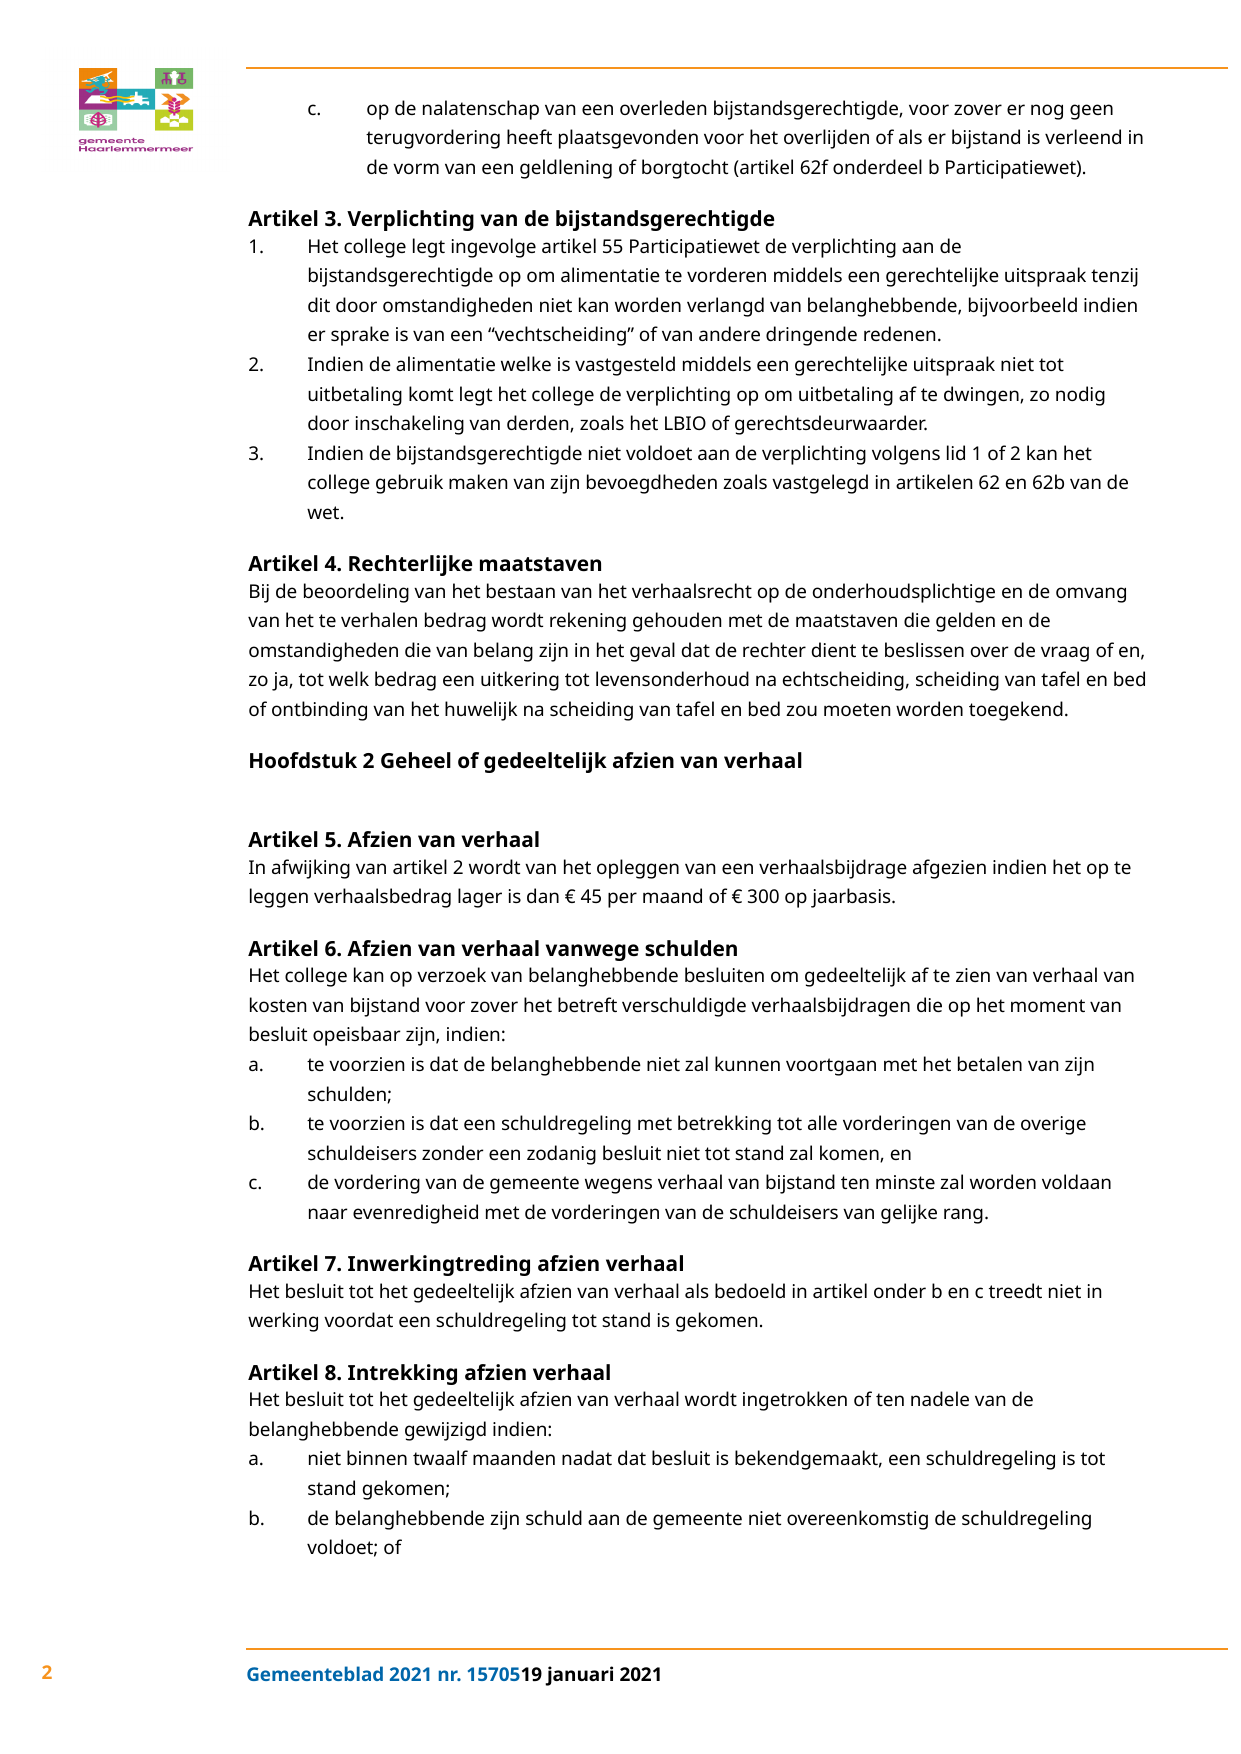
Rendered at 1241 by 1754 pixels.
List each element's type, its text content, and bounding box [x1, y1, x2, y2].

list te voorzien is dat een schuldregeling met betrekking tot alle vorderingen van de overige schuldeisers zonder een zodanig besluit niet tot stand zal komen, en [248, 1110, 1152, 1166]
list niet binnen twaalf maanden nadat dat besluit is bekendgemaakt, een schuldregeling is tot stand gekomen; [248, 1446, 1152, 1501]
text Het besluit tot het gedeeltelijk afzien van verhaal wordt ingetrokken of ten nadele van de belanghebbende gewijzigd indien: [248, 1386, 1152, 1442]
list Indien de bijstandsgerechtigde niet voldoet aan de verplichting volgens lid 1 of 2 kan het college gebruik maken van zijn bevoegdheden zoals vastgelegd in artikelen 62 en 62b van de wet. [248, 440, 1152, 525]
text Het besluit tot het gedeeltelijk afzien van verhaal als bedoeld in artikel onder b en c treedt niet in werking voordat een schuldregeling tot stand is gekomen. [248, 1278, 1152, 1333]
text Artikel 3. Verplichting van de bijstandsgerechtigde [248, 204, 1152, 233]
list Indien de alimentatie welke is vastgesteld middels een gerechtelijke uitspraak niet tot uitbetaling komt legt het college de verplichting op om uitbetaling af te dwingen, zo nodig door inschakeling van derden, zoals het LBIO of gerechtsdeurwaarder. [248, 351, 1152, 436]
text Hoofdstuk 2 Geheel of gedeeltelijk afzien van verhaal [248, 747, 1152, 775]
text Artikel 5. Afzien van verhaal [248, 826, 1152, 854]
text In afwijking van artikel 2 wordt van het opleggen van een verhaalsbijdrage afgezien indien het op te leggen verhaalsbedrag lager is dan € 45 per maand of € 300 op jaarbasis. [248, 854, 1152, 909]
text Bij de beoordeling van het bestaan van het verhaalsrecht op de onderhoudsplichtige en de omvang van het te verhalen bedrag wordt rekening gehouden met de maatstaven die gelden en de omstandigheden die van belang zijn in het geval dat de rechter dient te beslissen over de vraag of en, zo ja, tot welk bedrag een uitkering tot levensonderhoud na echtscheiding, scheiding van tafel en bed of ontbinding van het huwelijk na scheiding van tafel en bed zou moeten worden toegekend. [248, 578, 1152, 722]
list Het college legt ingevolge artikel 55 Participatiewet de verplichting aan de bijstandsgerechtigde op om alimentatie te vorderen middels een gerechtelijke uitspraak tenzij dit door omstandigheden niet kan worden verlangd van belanghebbende, bijvoorbeeld indien er sprake is van een “vechtscheiding” of van andere dringende redenen. [248, 233, 1152, 347]
text Het college kan op verzoek van belanghebbende besluiten om gedeeltelijk af te zien van verhaal van kosten van bijstand voor zover het betreft verschuldigde verhaalsbijdragen die op het moment van besluit opeisbaar zijn, indien: [248, 962, 1152, 1047]
text Artikel 4. Rechterlijke maatstaven [248, 549, 1152, 578]
list de vordering van de gemeente wegens verhaal van bijstand ten minste zal worden voldaan naar evenredigheid met de vorderingen van de schuldeisers van gelijke rang. [248, 1169, 1152, 1225]
text Artikel 8. Intrekking afzien verhaal [248, 1358, 1152, 1386]
picture [41, 47, 231, 172]
text Artikel 6. Afzien van verhaal vanwege schulden [248, 934, 1152, 962]
list de belanghebbende zijn schuld aan de gemeente niet overeenkomstig de schuldregeling voldoet; of [248, 1505, 1152, 1560]
list op de nalatenschap van een overleden bijstandsgerechtigde, voor zover er nog geen terugvordering heeft plaatsgevonden voor het overlijden of als er bijstand is verleend in de vorm van een geldlening of borgtocht (artikel 62f onderdeel b Participatiewet). [307, 95, 1152, 180]
text Artikel 7. Inwerkingtreding afzien verhaal [248, 1249, 1152, 1278]
list te voorzien is dat de belanghebbende niet zal kunnen voortgaan met het betalen van zijn schulden; [248, 1051, 1152, 1106]
